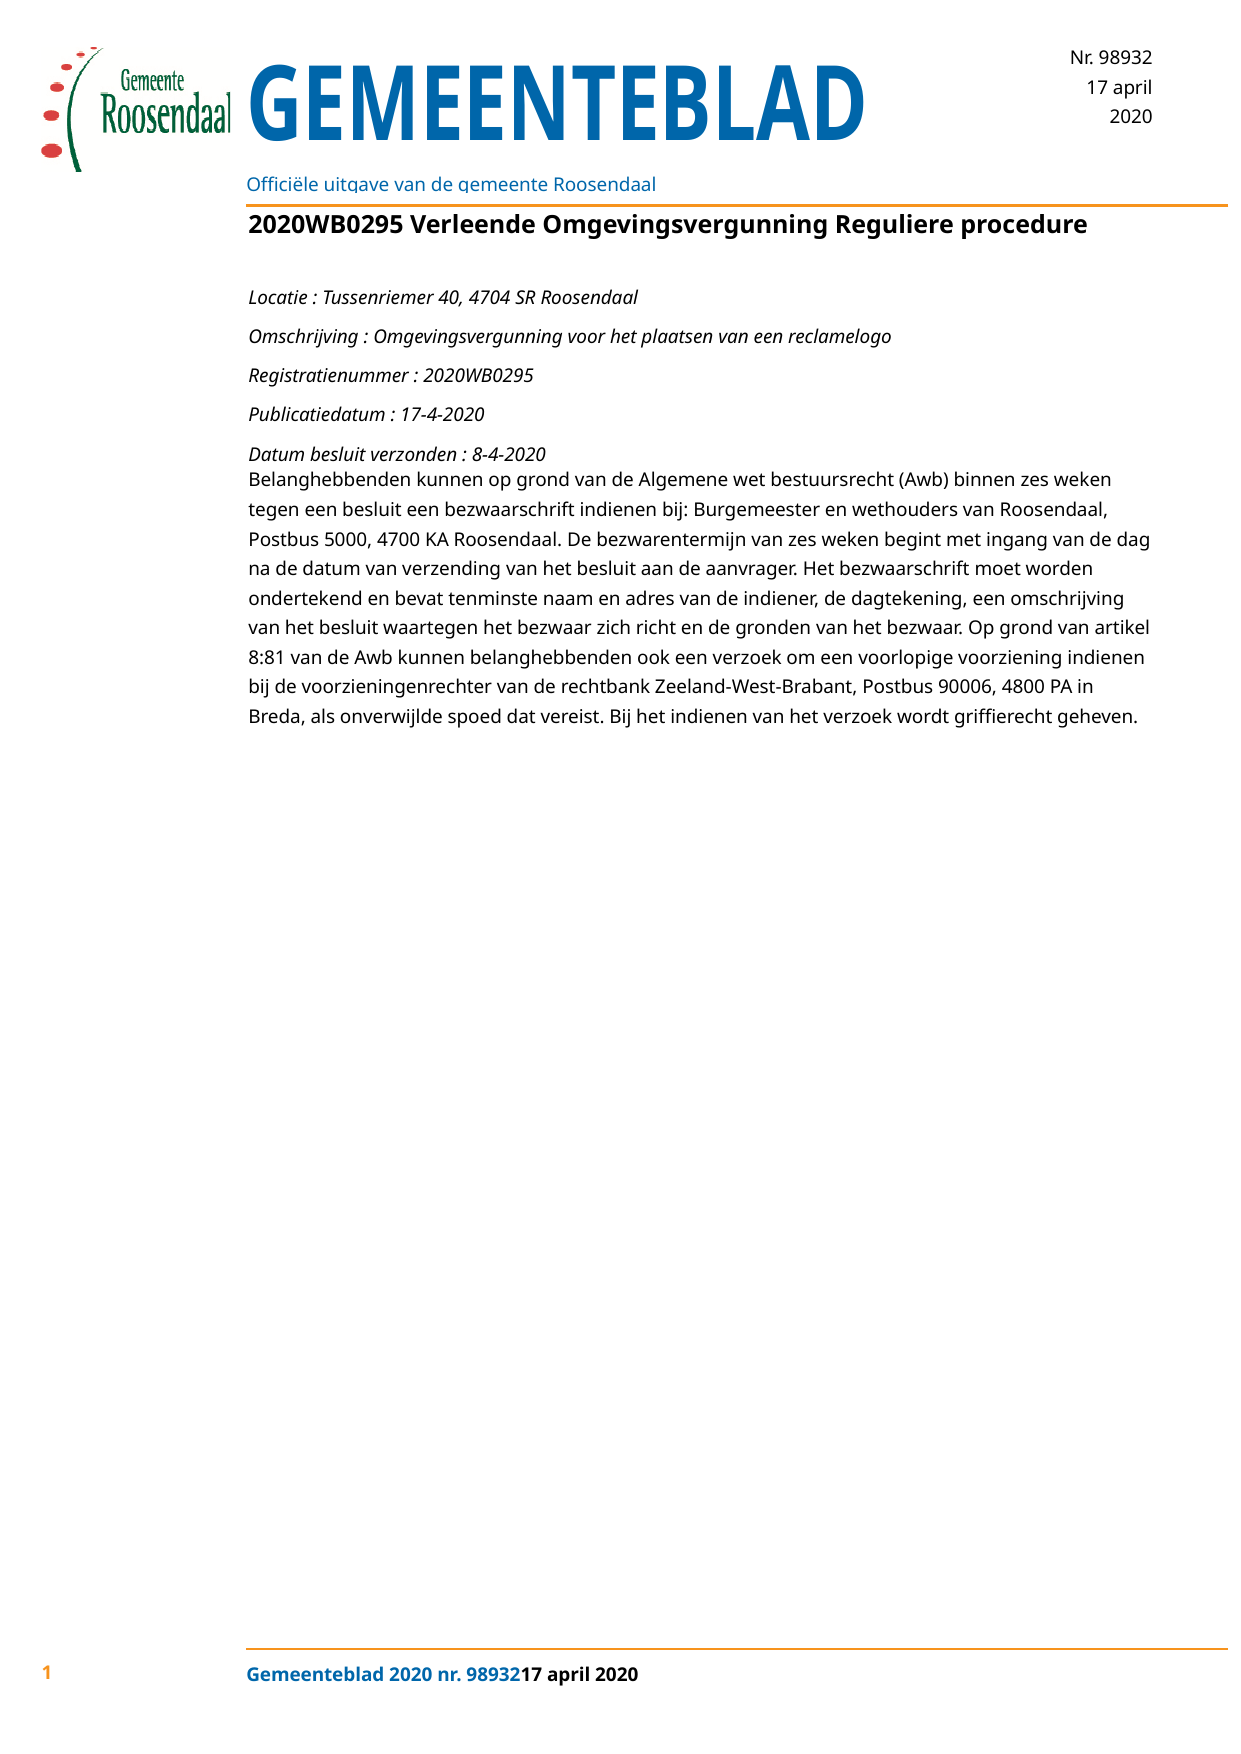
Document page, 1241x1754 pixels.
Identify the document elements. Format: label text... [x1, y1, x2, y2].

text Datum besluit verzonden : 8-4-2020 [248, 441, 1152, 467]
text Belanghebbenden kunnen op grond van de Algemene wet bestuursrecht (Awb) binnen zes weken tegen een besluit een bezwaarschrift indienen bij: Burgemeester en wethouders van Roosendaal, Postbus 5000, 4700 KA Roosendaal. De bezwarentermijn van zes weken begint met ingang van de dag na de datum van verzending van het besluit aan de aanvrager. Het bezwaarschrift moet worden ondertekend en bevat tenminste naam en adres van de indiener, de dagtekening, een omschrijving van het besluit waartegen het bezwaar zich richt en de gronden van het bezwaar. Op grond van artikel 8:81 van de Awb kunnen belanghebbenden ook een verzoek om een voorlopige voorziening indienen bij de voorzieningenrechter van de rechtbank Zeeland-West-Brabant, Postbus 90006, 4800 PA in Breda, als onverwijlde spoed dat vereist. Bij het indienen van het verzoek wordt griffierecht geheven. [248, 467, 1152, 729]
text Omschrijving : Omgevingsvergunning voor het plaatsen van een reclamelogo [248, 323, 1152, 349]
text 2020WB0295 Verleende Omgevingsvergunning Reguliere procedure [248, 207, 1152, 241]
text Publicatiedatum : 17-4-2020 [248, 402, 1152, 427]
text Locatie : Tussenriemer 40, 4704 SR Roosendaal [248, 284, 1152, 309]
picture [41, 47, 231, 172]
text Registratienummer : 2020WB0295 [248, 362, 1152, 388]
